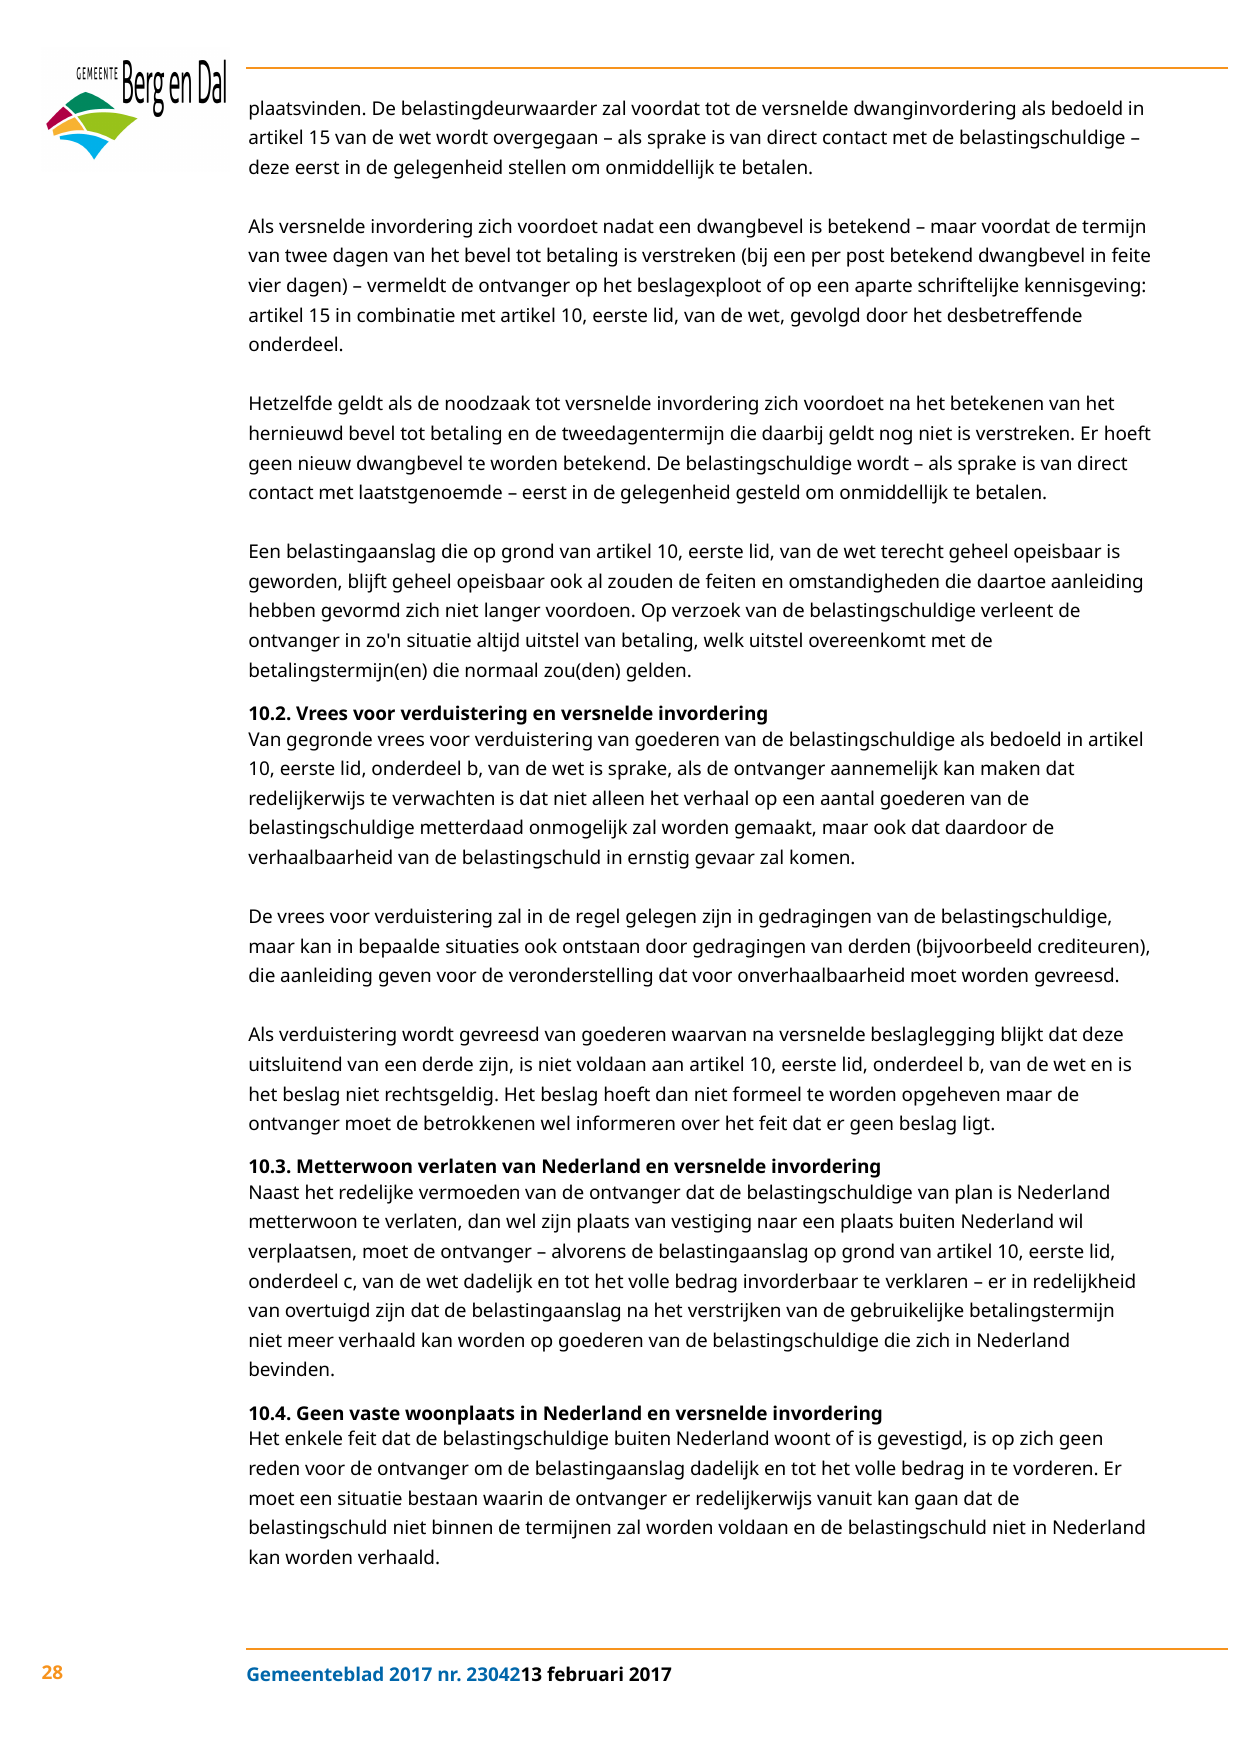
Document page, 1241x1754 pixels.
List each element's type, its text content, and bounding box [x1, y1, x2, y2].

text 10.3. Metterwoon verlaten van Nederland en versnelde invordering [248, 1153, 1152, 1179]
text 10.2. Vrees voor verduistering en versnelde invordering [248, 700, 1152, 726]
text Als versnelde invordering zich voordoet nadat een dwangbevel is betekend – maar voordat de termijn van twee dagen van het bevel tot betaling is verstreken (bij een per post betekend dwangbevel in feite vier dagen) – vermeldt de ontvanger op het beslagexploot of op een aparte schriftelijke kennisgeving: artikel 15 in combinatie met artikel 10, eerste lid, van de wet, gevolgd door het desbetreffende onderdeel. [248, 213, 1152, 357]
picture [41, 47, 231, 172]
text Naast het redelijke vermoeden van de ontvanger dat de belastingschuldige van plan is Nederland metterwoon te verlaten, dan wel zijn plaats van vestiging naar een plaats buiten Nederland wil verplaatsen, moet de ontvanger – alvorens de belastingaanslag op grond van artikel 10, eerste lid, onderdeel c, van de wet dadelijk en tot het volle bedrag invorderbaar te verklaren – er in redelijkheid van overtuigd zijn dat de belastingaanslag na het verstrijken van de gebruikelijke betalingstermijn niet meer verhaald kan worden op goederen van de belastingschuldige die zich in Nederland bevinden. [248, 1179, 1152, 1382]
text Als verduistering wordt gevreesd van goederen waarvan na versnelde beslaglegging blijkt dat deze uitsluitend van een derde zijn, is niet voldaan aan artikel 10, eerste lid, onderdeel b, van de wet en is het beslag niet rechtsgeldig. Het beslag hoeft dan niet formeel te worden opgeheven maar de ontvanger moet de betrokkenen wel informeren over het feit dat er geen beslag ligt. [248, 1022, 1152, 1136]
text Van gegronde vrees voor verduistering van goederen van de belastingschuldige als bedoeld in artikel 10, eerste lid, onderdeel b, van de wet is sprake, als de ontvanger aannemelijk kan maken dat redelijkerwijs te verwachten is dat niet alleen het verhaal op een aantal goederen van de belastingschuldige metterdaad onmogelijk zal worden gemaakt, maar ook dat daardoor de verhaalbaarheid van de belastingschuld in ernstig gevaar zal komen. [248, 726, 1152, 870]
text Een belastingaanslag die op grond van artikel 10, eerste lid, van de wet terecht geheel opeisbaar is geworden, blijft geheel opeisbaar ook al zouden de feiten en omstandigheden die daartoe aanleiding hebben gevormd zich niet langer voordoen. Op verzoek van de belastingschuldige verleent de ontvanger in zo'n situatie altijd uitstel van betaling, welk uitstel overeenkomt met de betalingstermijn(en) die normaal zou(den) gelden. [248, 538, 1152, 683]
text Hetzelfde geldt als de noodzaak tot versnelde invordering zich voordoet na het betekenen van het hernieuwd bevel tot betaling en de tweedagentermijn die daarbij geldt nog niet is verstreken. Er hoeft geen nieuw dwangbevel te worden betekend. De belastingschuldige wordt – als sprake is van direct contact met laatstgenoemde – eerst in de gelegenheid gesteld om onmiddellijk te betalen. [248, 391, 1152, 505]
text De vrees voor verduistering zal in de regel gelegen zijn in gedragingen van de belastingschuldige, maar kan in bepaalde situaties ook ontstaan door gedragingen van derden (bijvoorbeeld crediteuren), die aanleiding geven voor de veronderstelling dat voor onverhaalbaarheid moet worden gevreesd. [248, 903, 1152, 988]
text plaatsvinden. De belastingdeurwaarder zal voordat tot de versnelde dwanginvordering als bedoeld in artikel 15 van de wet wordt overgegaan – als sprake is van direct contact met de belastingschuldige – deze eerst in de gelegenheid stellen om onmiddellijk te betalen. [248, 95, 1152, 180]
text 10.4. Geen vaste woonplaats in Nederland en versnelde invordering [248, 1400, 1152, 1426]
text Het enkele feit dat de belastingschuldige buiten Nederland woont of is gevestigd, is op zich geen reden voor de ontvanger om de belastingaanslag dadelijk en tot het volle bedrag in te vorderen. Er moet een situatie bestaan waarin de ontvanger er redelijkerwijs vanuit kan gaan dat de belastingschuld niet binnen de termijnen zal worden voldaan en de belastingschuld niet in Nederland kan worden verhaald. [248, 1426, 1152, 1569]
